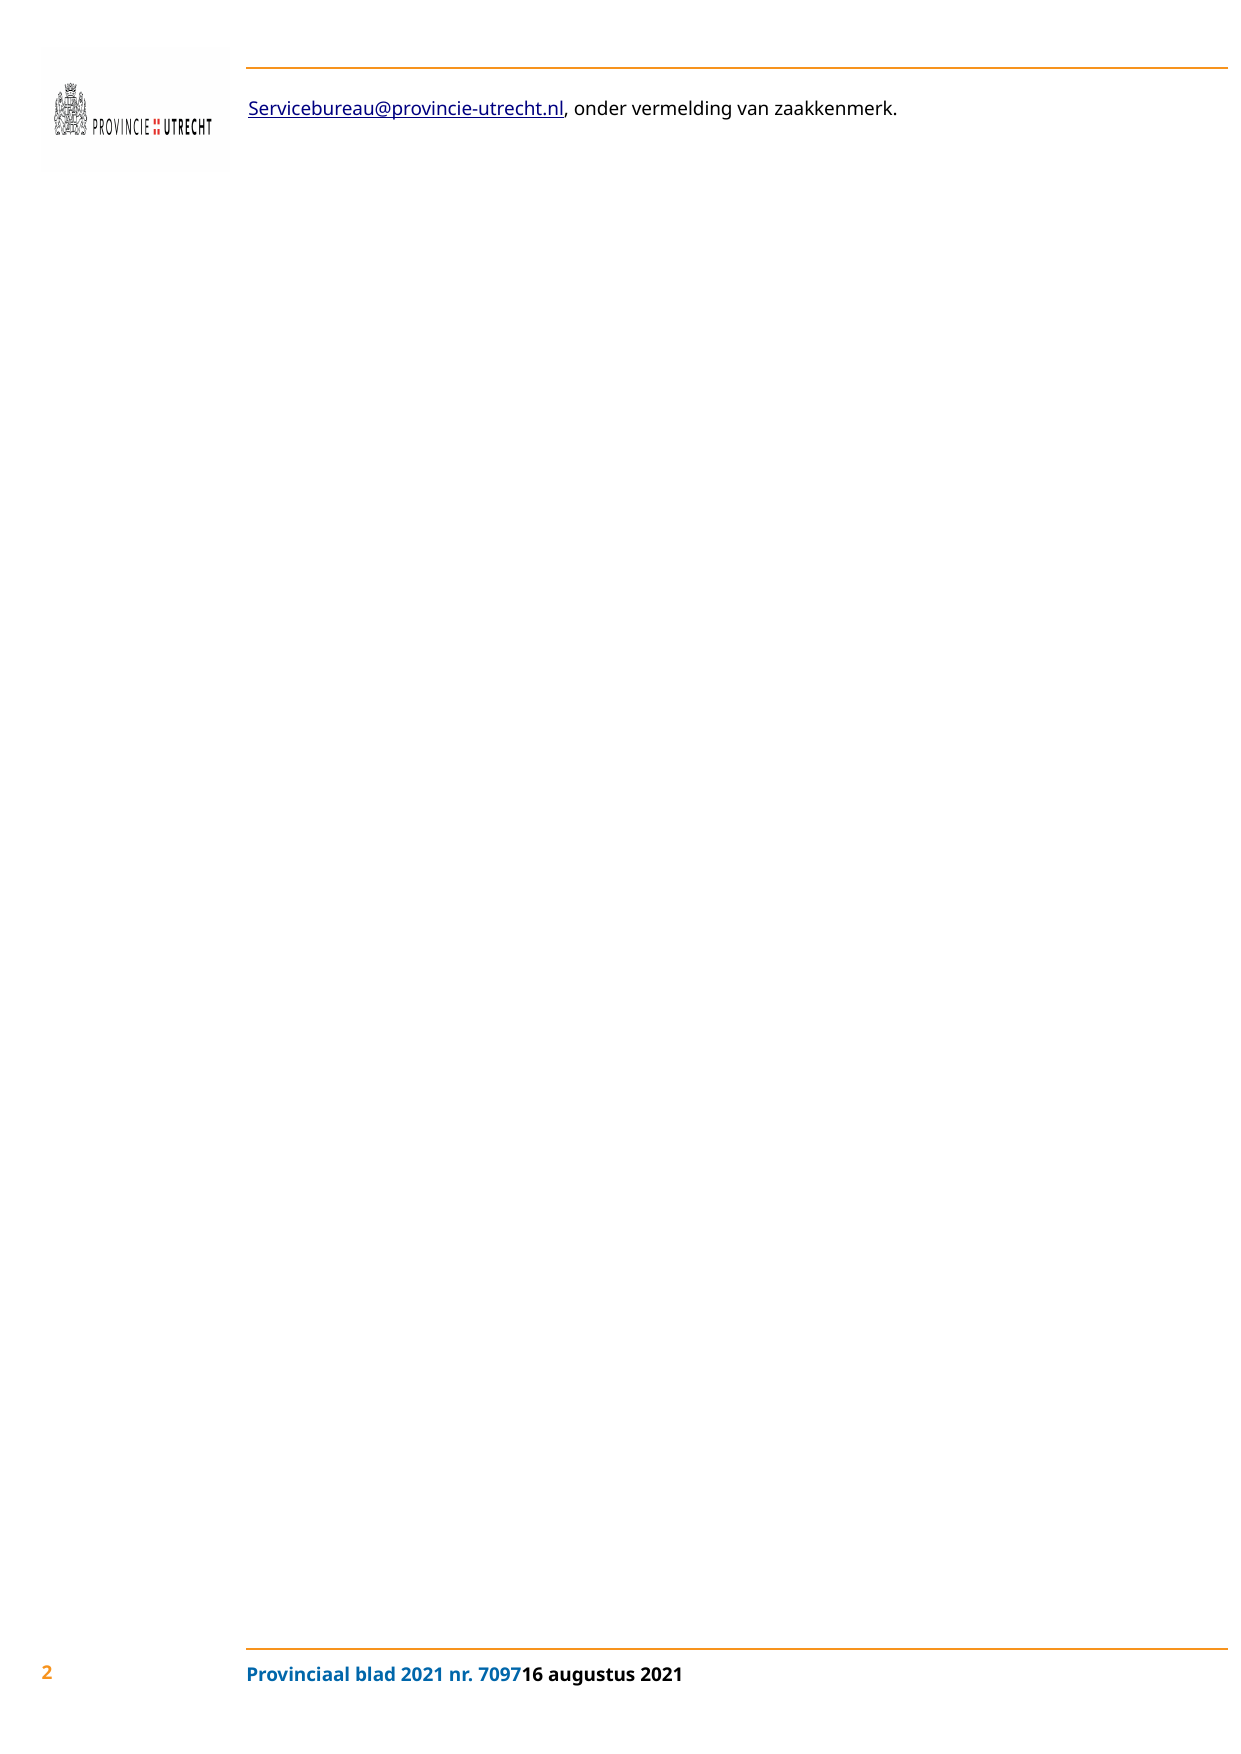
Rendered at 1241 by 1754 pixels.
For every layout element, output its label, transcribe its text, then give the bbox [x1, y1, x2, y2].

text Servicebureau@provincie-utrecht.nl, onder vermelding van zaakkenmerk. [248, 95, 1152, 121]
picture [41, 47, 231, 172]
